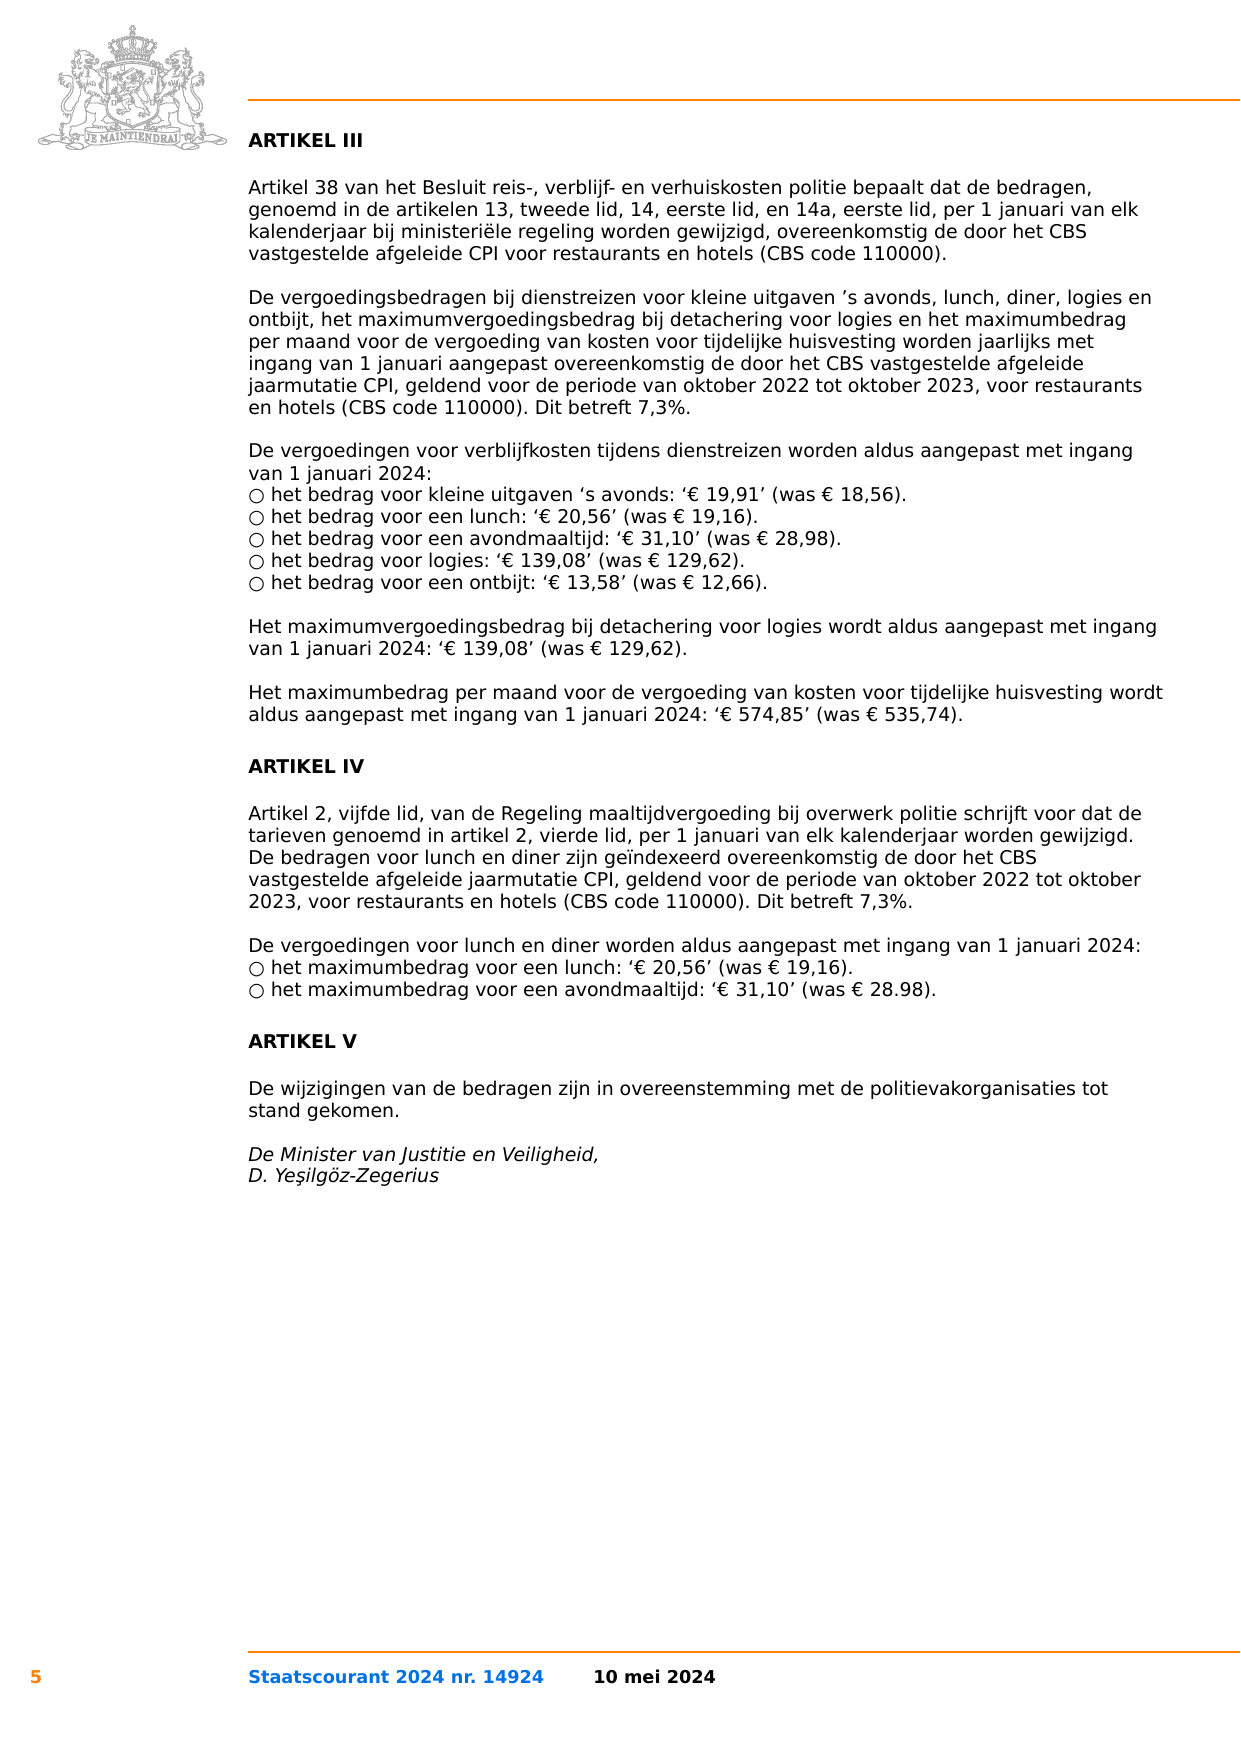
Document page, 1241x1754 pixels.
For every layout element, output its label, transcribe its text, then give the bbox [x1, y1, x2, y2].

text ○ het maximumbedrag voor een lunch: ‘€ 20,56’ (was € 19,16). [248, 957, 1163, 979]
text ○ het bedrag voor logies: ‘€ 139,08’ (was € 129,62). [248, 550, 1163, 572]
text De vergoedingen voor verblijfkosten tijdens dienstreizen worden aldus aangepast met ingang van 1 januari 2024: [248, 440, 1163, 484]
text ○ het bedrag voor een ontbijt: ‘€ 13,58’ (was € 12,66). [248, 572, 1163, 594]
text De Minister van Justitie en Veiligheid, D. Yeşilgöz-Zegerius [248, 1143, 1163, 1187]
subtitle ARTIKEL III [248, 130, 1163, 152]
subtitle ARTIKEL V [248, 1031, 1163, 1053]
picture [38, 25, 227, 150]
text Het maximumvergoedingsbedrag bij detachering voor logies wordt aldus aangepast met ingang van 1 januari 2024: ‘€ 139,08’ (was € 129,62). [248, 616, 1163, 660]
text De wijzigingen van de bedragen zijn in overeenstemming met de politievakorganisaties tot stand gekomen. [248, 1078, 1163, 1122]
text ○ het bedrag voor een lunch: ‘€ 20,56’ (was € 19,16). [248, 506, 1163, 528]
text De vergoedingsbedragen bij dienstreizen voor kleine uitgaven ’s avonds, lunch, diner, logies en ontbijt, het maximumvergoedingsbedrag bij detachering voor logies en het maximumbedrag per maand voor de vergoeding van kosten voor tijdelijke huisvesting worden jaarlijks met ingang van 1 januari aangepast overeenkomstig de door het CBS vastgestelde afgeleide jaarmutatie CPI, geldend voor de periode van oktober 2022 tot oktober 2023, voor restaurants en hotels (CBS code 110000). Dit betreft 7,3%. [248, 287, 1163, 418]
text ○ het maximumbedrag voor een avondmaaltijd: ‘€ 31,10’ (was € 28.98). [248, 979, 1163, 1001]
text Artikel 2, vijfde lid, van de Regeling maaltijdvergoeding bij overwerk politie schrijft voor dat de tarieven genoemd in artikel 2, vierde lid, per 1 januari van elk kalenderjaar worden gewijzigd. De bedragen voor lunch en diner zijn geïndexeerd overeenkomstig de door het CBS vastgestelde afgeleide jaarmutatie CPI, geldend voor de periode van oktober 2022 tot oktober 2023, voor restaurants en hotels (CBS code 110000). Dit betreft 7,3%. [248, 803, 1163, 913]
text Het maximumbedrag per maand voor de vergoeding van kosten voor tijdelijke huisvesting wordt aldus aangepast met ingang van 1 januari 2024: ‘€ 574,85’ (was € 535,74). [248, 682, 1163, 726]
text Artikel 38 van het Besluit reis-, verblijf- en verhuiskosten politie bepaalt dat de bedragen, genoemd in de artikelen 13, tweede lid, 14, eerste lid, en 14a, eerste lid, per 1 januari van elk kalenderjaar bij ministeriële regeling worden gewijzigd, overeenkomstig de door het CBS vastgestelde afgeleide CPI voor restaurants en hotels (CBS code 110000). [248, 177, 1163, 265]
subtitle ARTIKEL IV [248, 756, 1163, 778]
text ○ het bedrag voor kleine uitgaven ‘s avonds: ‘€ 19,91’ (was € 18,56). [248, 484, 1163, 506]
text De vergoedingen voor lunch en diner worden aldus aangepast met ingang van 1 januari 2024: [248, 935, 1163, 957]
text ○ het bedrag voor een avondmaaltijd: ‘€ 31,10’ (was € 28,98). [248, 528, 1163, 550]
